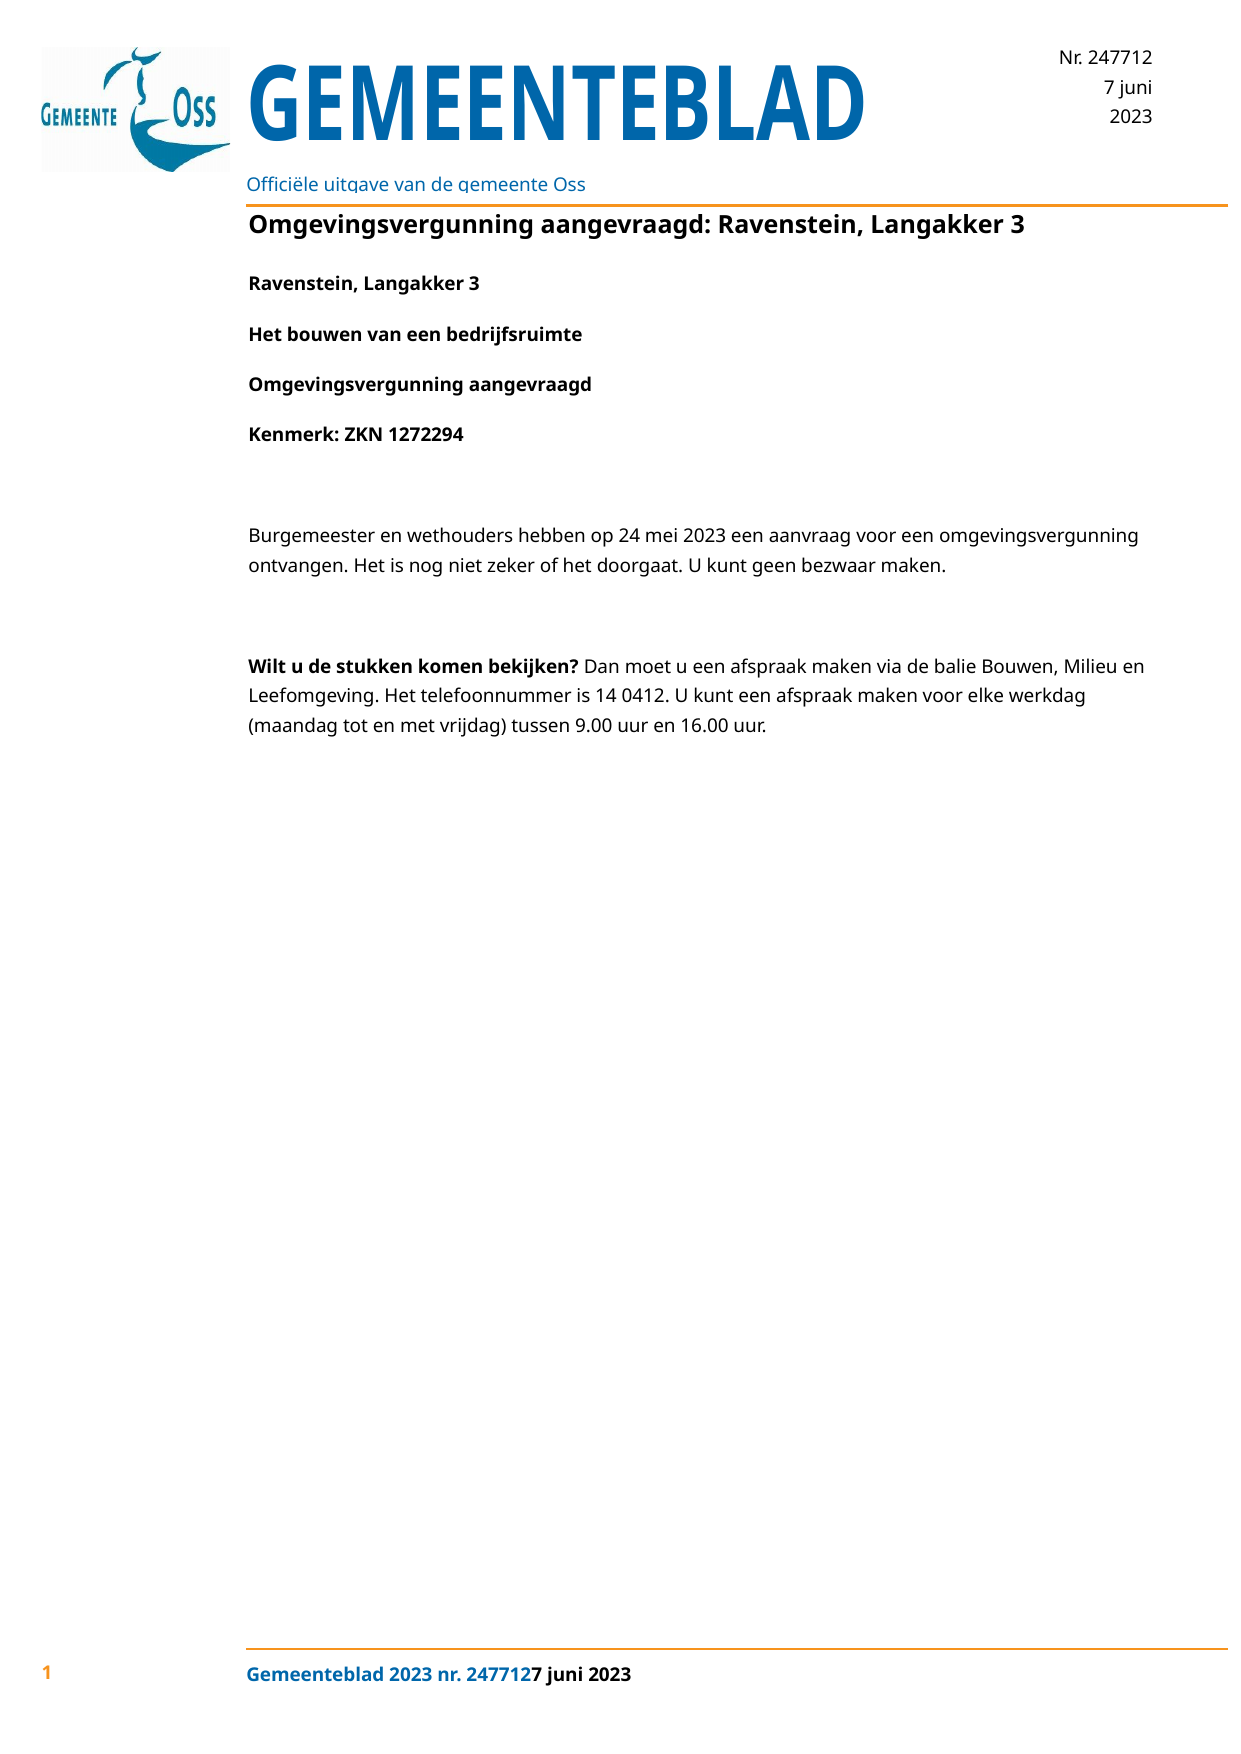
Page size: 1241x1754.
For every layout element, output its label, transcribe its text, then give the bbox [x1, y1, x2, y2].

text Omgevingsvergunning aangevraagd [248, 371, 1152, 397]
text Kenmerk: ZKN 1272294 [248, 422, 1152, 447]
text Wilt u de stukken komen bekijken? Dan moet u een afspraak maken via de balie Bouwen, Milieu en Leefomgeving. Het telefoonnummer is 14 0412. U kunt een afspraak maken voor elke werkdag (maandag tot en met vrijdag) tussen 9.00 uur en 16.00 uur. [248, 653, 1152, 738]
text Burgemeester en wethouders hebben op 24 mei 2023 een aanvraag voor een omgevingsvergunning ontvangen. Het is nog niet zeker of het doorgaat. U kunt geen bezwaar maken. [248, 522, 1152, 578]
picture [41, 47, 231, 172]
text Het bouwen van een bedrijfsruimte [248, 321, 1152, 346]
text Ravenstein, Langakker 3 [248, 270, 1152, 296]
text Omgevingsvergunning aangevraagd: Ravenstein, Langakker 3 [248, 207, 1152, 241]
